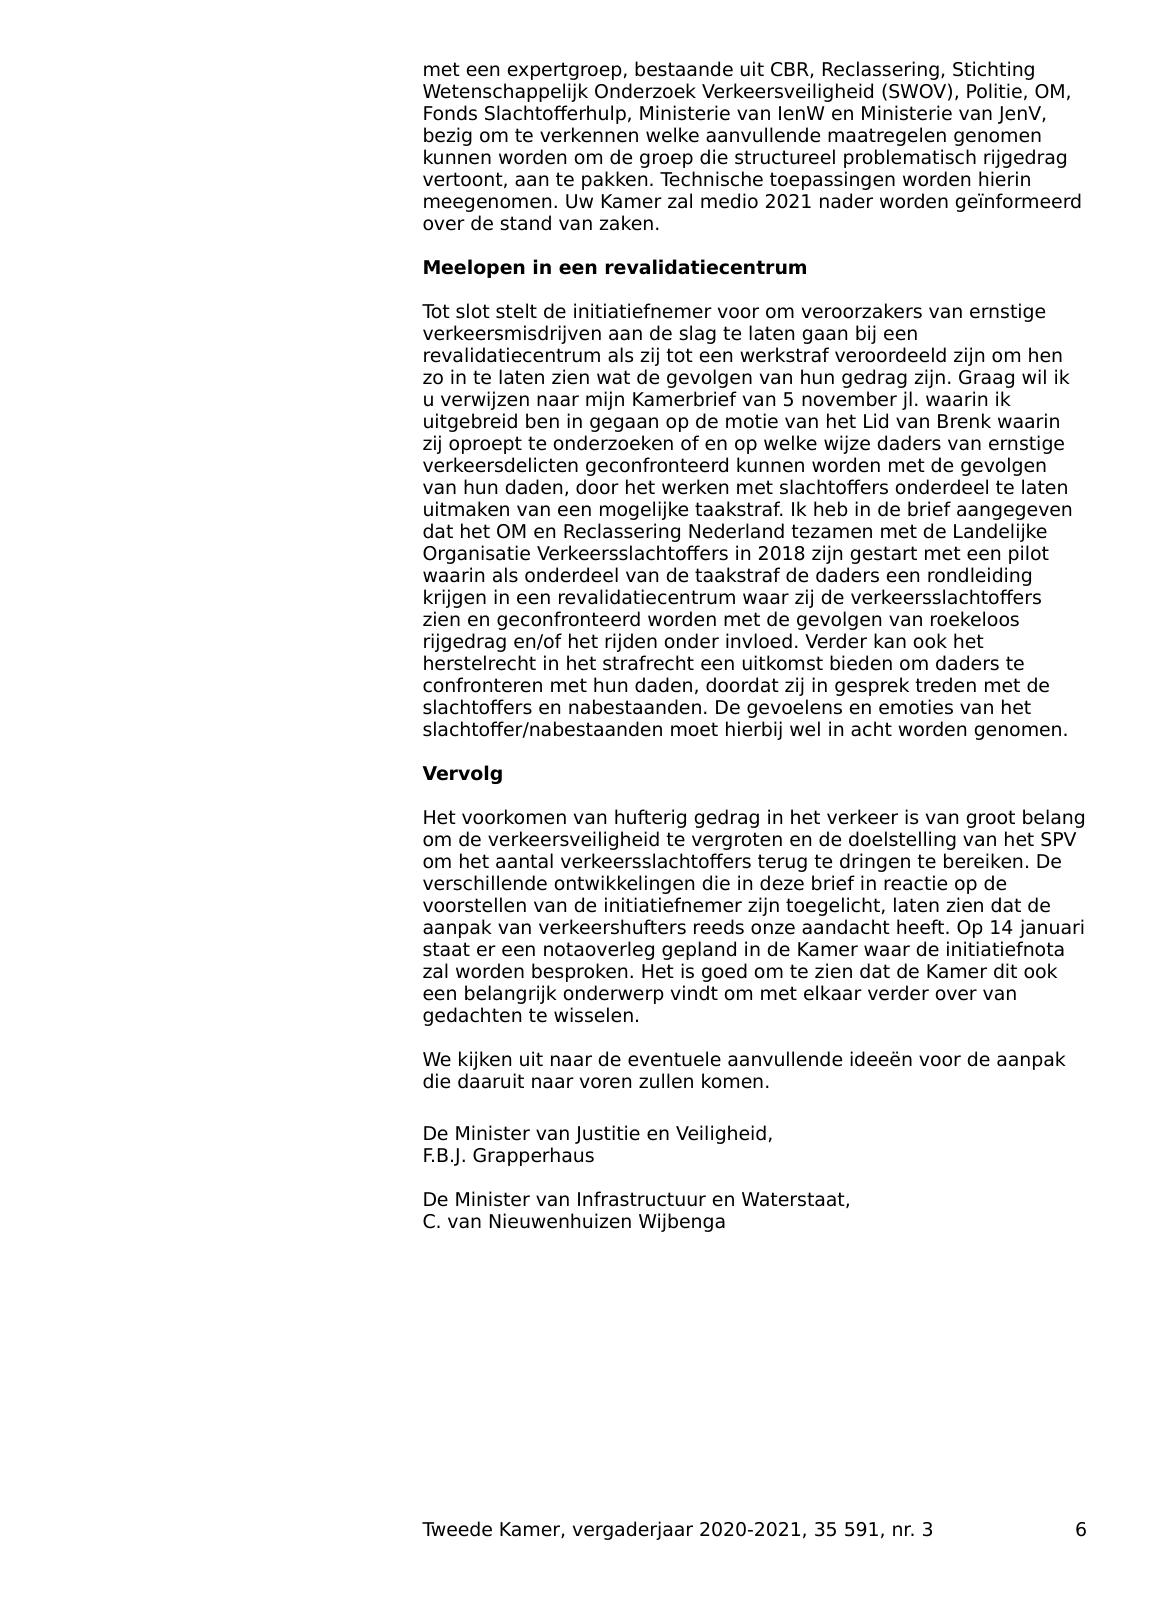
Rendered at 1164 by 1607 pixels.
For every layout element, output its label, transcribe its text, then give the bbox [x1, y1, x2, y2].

subtitle Vervolg [422, 763, 1087, 785]
text De Minister van Justitie en Veiligheid, F.B.J. Grapperhaus [422, 1123, 1087, 1167]
text Het voorkomen van hufterig gedrag in het verkeer is van groot belang om de verkeersveiligheid te vergroten en de doelstelling van het SPV om het aantal verkeersslachtoffers terug te dringen te bereiken. De verschillende ontwikkelingen die in deze brief in reactie op de voorstellen van de initiatiefnemer zijn toegelicht, laten zien dat de aanpak van verkeershufters reeds onze aandacht heeft. Op 14 januari staat er een notaoverleg gepland in de Kamer waar de initiatiefnota zal worden besproken. Het is goed om te zien dat de Kamer dit ook een belangrijk onderwerp vindt om met elkaar verder over van gedachten te wisselen. [422, 807, 1087, 1027]
text met een expertgroep, bestaande uit CBR, Reclassering, Stichting Wetenschappelijk Onderzoek Verkeersveiligheid (SWOV), Politie, OM, Fonds Slachtofferhulp, Ministerie van IenW en Ministerie van JenV, bezig om te verkennen welke aanvullende maatregelen genomen kunnen worden om de groep die structureel problematisch rijgedrag vertoont, aan te pakken. Technische toepassingen worden hierin meegenomen. Uw Kamer zal medio 2021 nader worden geïnformeerd over de stand van zaken. [422, 59, 1087, 235]
subtitle Meelopen in een revalidatiecentrum [422, 257, 1087, 279]
text Tot slot stelt de initiatiefnemer voor om veroorzakers van ernstige verkeersmisdrijven aan de slag te laten gaan bij een revalidatiecentrum als zij tot een werkstraf veroordeeld zijn om hen zo in te laten zien wat de gevolgen van hun gedrag zijn. Graag wil ik u verwijzen naar mijn Kamerbrief van 5 november jl. waarin ik uitgebreid ben in gegaan op de motie van het Lid van Brenk waarin zij oproept te onderzoeken of en op welke wijze daders van ernstige verkeersdelicten geconfronteerd kunnen worden met de gevolgen van hun daden, door het werken met slachtoffers onderdeel te laten uitmaken van een mogelijke taakstraf. Ik heb in de brief aangegeven dat het OM en Reclassering Nederland tezamen met de Landelijke Organisatie Verkeersslachtoffers in 2018 zijn gestart met een pilot waarin als onderdeel van de taakstraf de daders een rondleiding krijgen in een revalidatiecentrum waar zij de verkeersslachtoffers zien en geconfronteerd worden met de gevolgen van roekeloos rijgedrag en/of het rijden onder invloed. Verder kan ook het herstelrecht in het strafrecht een uitkomst bieden om daders te confronteren met hun daden, doordat zij in gesprek treden met de slachtoffers en nabestaanden. De gevoelens en emoties van het slachtoffer/nabestaanden moet hierbij wel in acht worden genomen. [422, 301, 1087, 741]
text We kijken uit naar de eventuele aanvullende ideeën voor de aanpak die daaruit naar voren zullen komen. [422, 1049, 1087, 1093]
text De Minister van Infrastructuur en Waterstaat, C. van Nieuwenhuizen Wijbenga [422, 1189, 1087, 1233]
